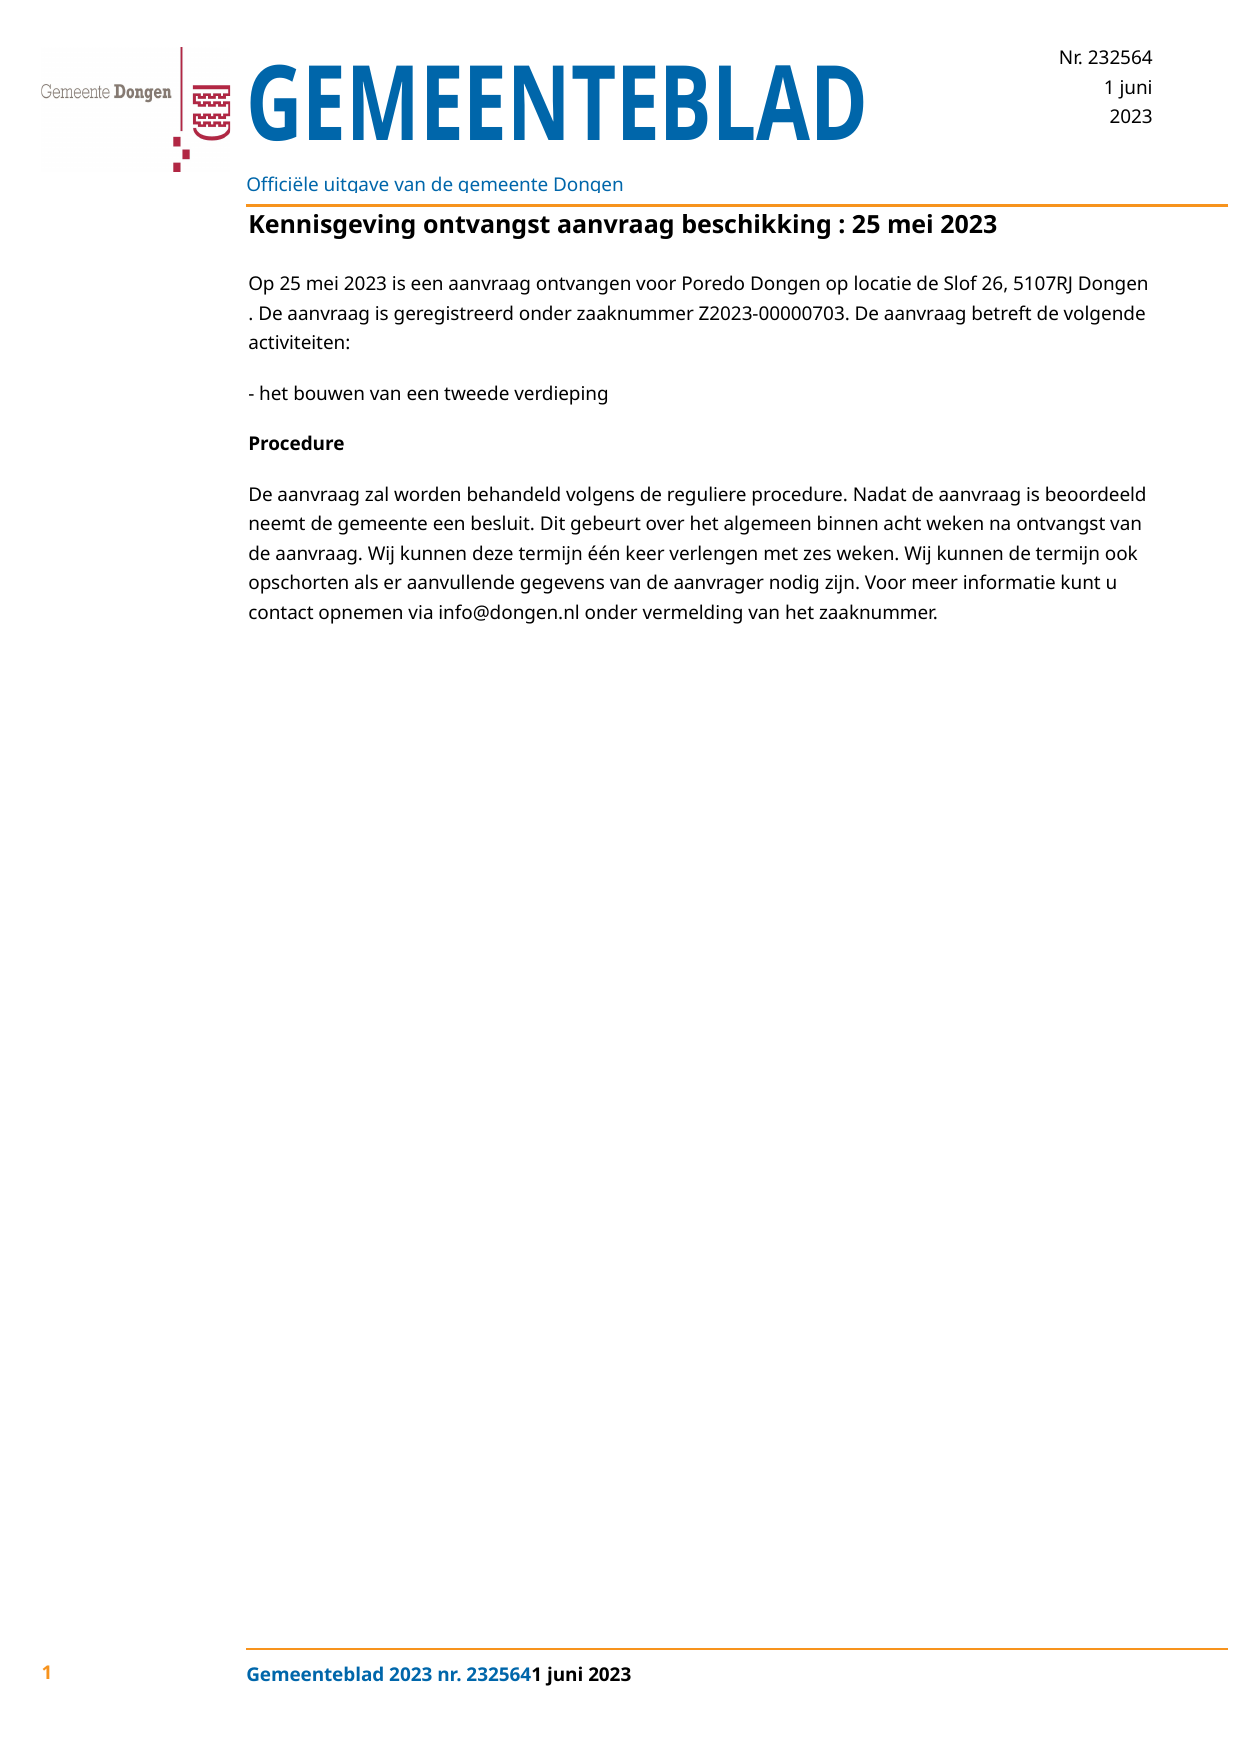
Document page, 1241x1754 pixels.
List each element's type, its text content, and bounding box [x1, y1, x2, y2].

text Kennisgeving ontvangst aanvraag beschikking : 25 mei 2023 [248, 207, 1152, 241]
picture [41, 47, 231, 172]
text - het bouwen van een tweede verdieping [248, 380, 1152, 406]
text De aanvraag zal worden behandeld volgens de reguliere procedure. Nadat de aanvraag is beoordeeld neemt de gemeente een besluit. Dit gebeurt over het algemeen binnen acht weken na ontvangst van de aanvraag. Wij kunnen deze termijn één keer verlengen met zes weken. Wij kunnen de termijn ook opschorten als er aanvullende gegevens van de aanvrager nodig zijn. Voor meer informatie kunt u contact opnemen via info@dongen.nl onder vermelding van het zaaknummer. [248, 481, 1152, 625]
text Procedure [248, 430, 1152, 456]
text Op 25 mei 2023 is een aanvraag ontvangen voor Poredo Dongen op locatie de Slof 26, 5107RJ Dongen . De aanvraag is geregistreerd onder zaaknummer Z2023-00000703. De aanvraag betreft de volgende activiteiten: [248, 270, 1152, 355]
